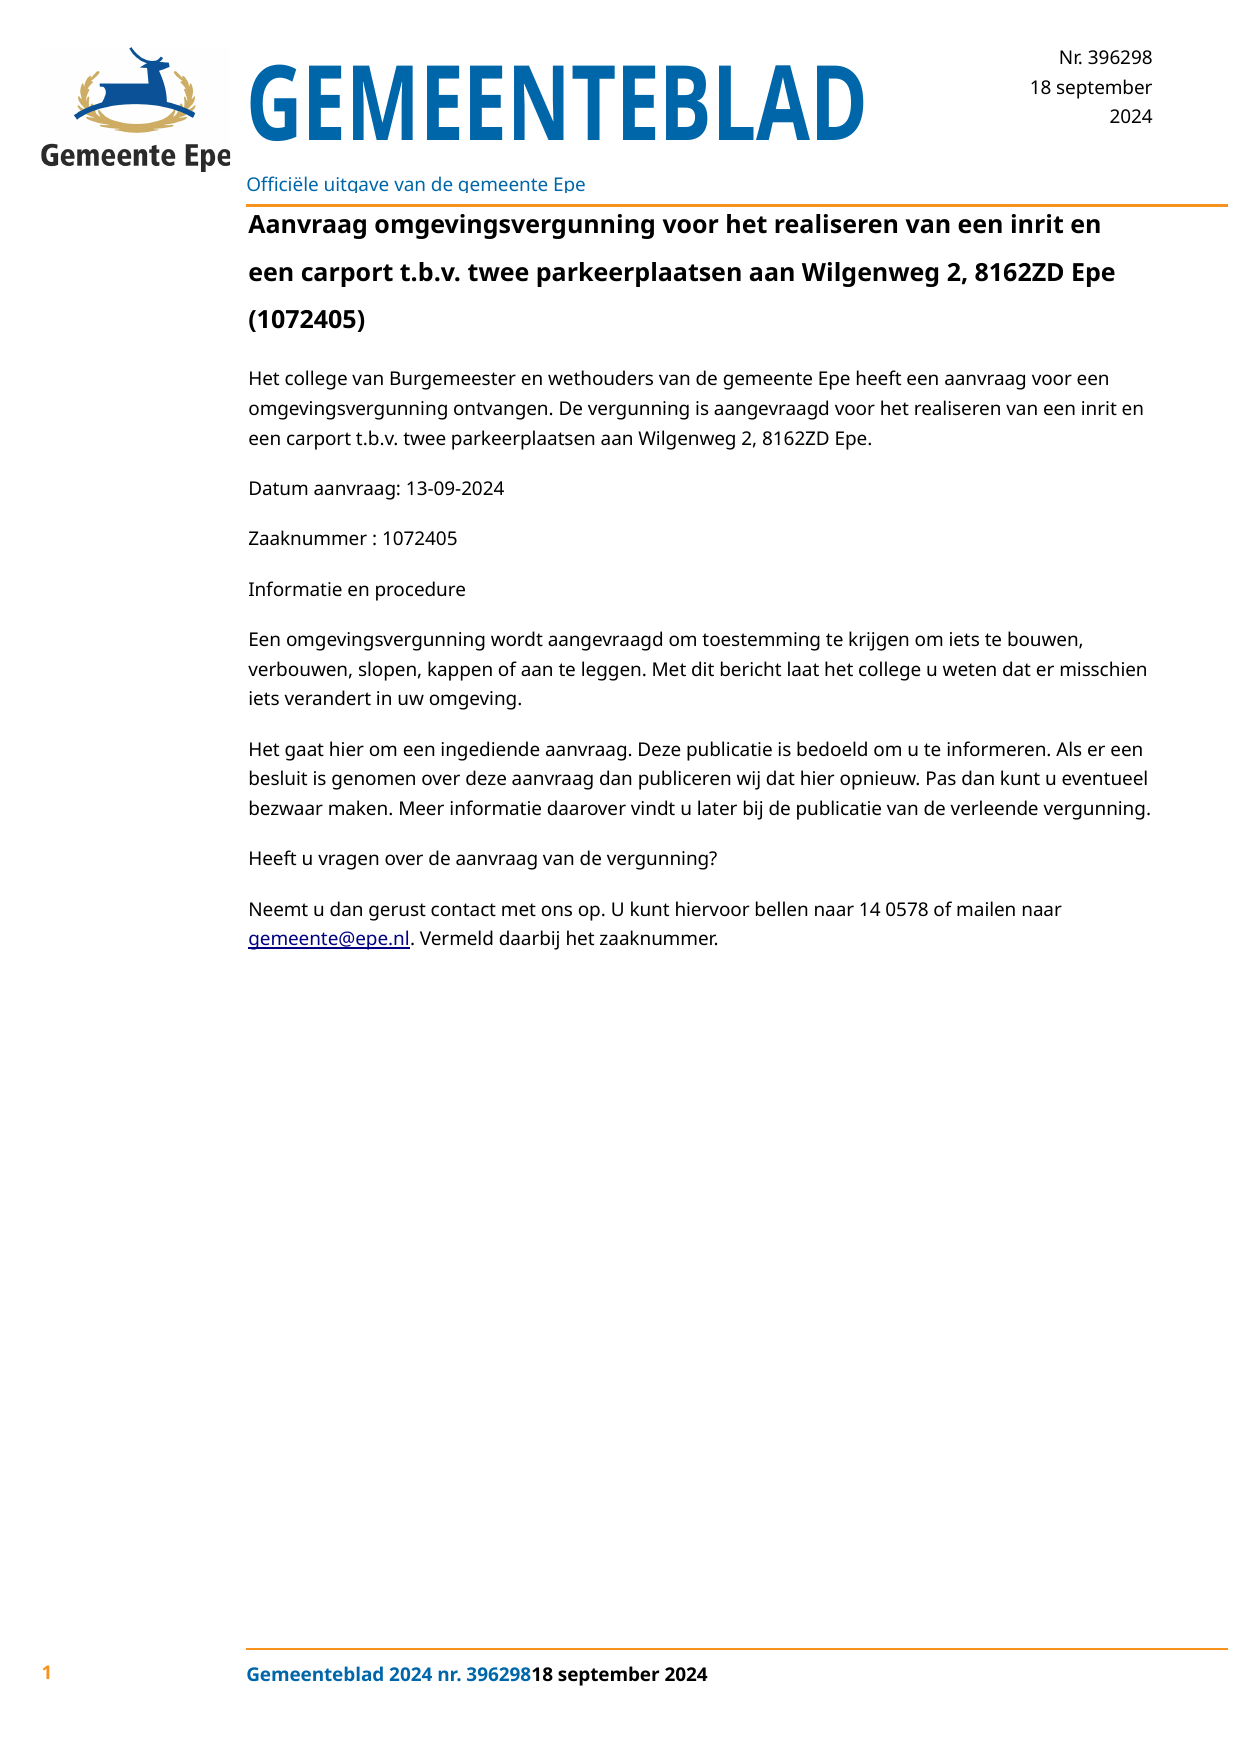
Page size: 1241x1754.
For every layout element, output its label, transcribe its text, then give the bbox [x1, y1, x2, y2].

text Informatie en procedure [248, 576, 1152, 602]
text Aanvraag omgevingsvergunning voor het realiseren van een inrit en een carport t.b.v. twee parkeerplaatsen aan Wilgenweg 2, 8162ZD Epe (1072405) [248, 207, 1152, 336]
picture [41, 47, 231, 172]
text Zaaknummer : 1072405 [248, 526, 1152, 551]
text Datum aanvraag: 13-09-2024 [248, 475, 1152, 501]
text Het college van Burgemeester en wethouders van de gemeente Epe heeft een aanvraag voor een omgevingsvergunning ontvangen. De vergunning is aangevraagd voor het realiseren van een inrit en een carport t.b.v. twee parkeerplaatsen aan Wilgenweg 2, 8162ZD Epe. [248, 366, 1152, 450]
text Een omgevingsvergunning wordt aangevraagd om toestemming te krijgen om iets te bouwen, verbouwen, slopen, kappen of aan te leggen. Met dit bericht laat het college u weten dat er misschien iets verandert in uw omgeving. [248, 626, 1152, 711]
text Neemt u dan gerust contact met ons op. U kunt hiervoor bellen naar 14 0578 of mailen naar gemeente@epe.nl. Vermeld daarbij het zaaknummer. [248, 896, 1152, 951]
text Heeft u vragen over de aanvraag van de vergunning? [248, 846, 1152, 871]
text Het gaat hier om een ingediende aanvraag. Deze publicatie is bedoeld om u te informeren. Als er een besluit is genomen over deze aanvraag dan publiceren wij dat hier opnieuw. Pas dan kunt u eventueel bezwaar maken. Meer informatie daarover vindt u later bij de publicatie van de verleende vergunning. [248, 736, 1152, 821]
